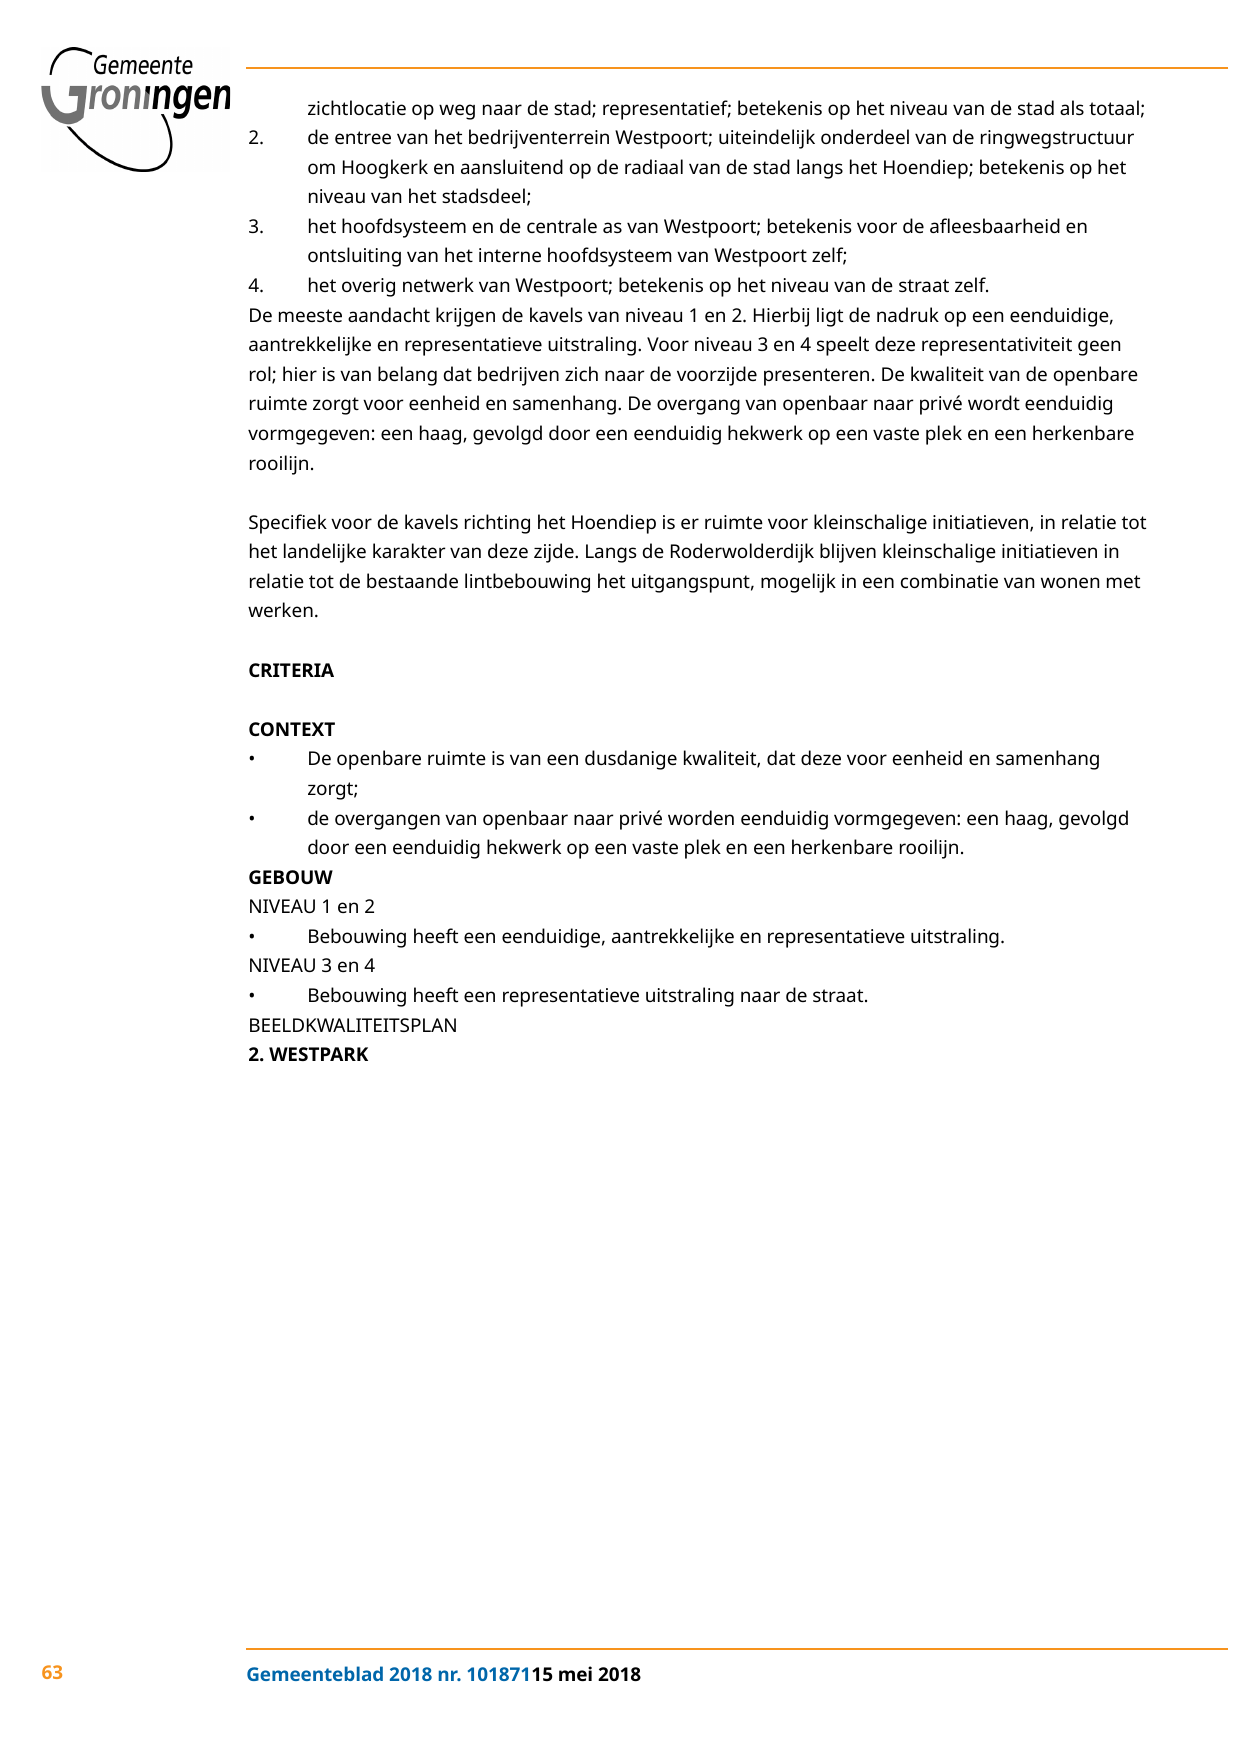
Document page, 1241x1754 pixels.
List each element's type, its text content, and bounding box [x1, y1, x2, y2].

text Specifiek voor de kavels richting het Hoendiep is er ruimte voor kleinschalige initiatieven, in relatie tot het landelijke karakter van deze zijde. Langs de Roderwolderdijk blijven kleinschalige initiatieven in relatie tot de bestaande lintbebouwing het uitgangspunt, mogelijk in een combinatie van wonen met werken. [248, 509, 1152, 623]
text NIVEAU 1 en 2 [248, 893, 1152, 919]
picture [41, 47, 231, 172]
text 2. WESTPARK [248, 1041, 1152, 1067]
list het overig netwerk van Westpoort; betekenis op het niveau van de straat zelf. [248, 272, 1152, 298]
list Bebouwing heeft een eenduidige, aantrekkelijke en representatieve uitstraling. [248, 923, 1152, 949]
list de overgangen van openbaar naar privé worden eenduidig vormgegeven: een haag, gevolgd door een eenduidig hekwerk op een vaste plek en een herkenbare rooilijn. [248, 805, 1152, 860]
text BEELDKWALITEITSPLAN [248, 1012, 1152, 1038]
text GEBOUW [248, 864, 1152, 890]
list Bebouwing heeft een representatieve uitstraling naar de straat. [248, 982, 1152, 1008]
list zichtlocatie op weg naar de stad; representatief; betekenis op het niveau van de stad als totaal; [248, 95, 1152, 121]
text CONTEXT [248, 716, 1152, 742]
text De meeste aandacht krijgen de kavels van niveau 1 en 2. Hierbij ligt de nadruk op een eenduidige, aantrekkelijke en representatieve uitstraling. Voor niveau 3 en 4 speelt deze representativiteit geen rol; hier is van belang dat bedrijven zich naar de voorzijde presenteren. De kwaliteit van de openbare ruimte zorgt voor eenheid en samenhang. De overgang van openbaar naar privé wordt eenduidig vormgegeven: een haag, gevolgd door een eenduidig hekwerk op een vaste plek en een herkenbare rooilijn. [248, 302, 1152, 476]
list De openbare ruimte is van een dusdanige kwaliteit, dat deze voor eenheid en samenhang zorgt; [248, 746, 1152, 801]
list het hoofdsysteem en de centrale as van Westpoort; betekenis voor de afleesbaarheid en ontsluiting van het interne hoofdsysteem van Westpoort zelf; [248, 213, 1152, 268]
list de entree van het bedrijventerrein Westpoort; uiteindelijk onderdeel van de ringwegstructuur om Hoogkerk en aansluitend op de radiaal van de stad langs het Hoendiep; betekenis op het niveau van het stadsdeel; [248, 124, 1152, 209]
text NIVEAU 3 en 4 [248, 953, 1152, 978]
text CRITERIA [248, 657, 1152, 683]
